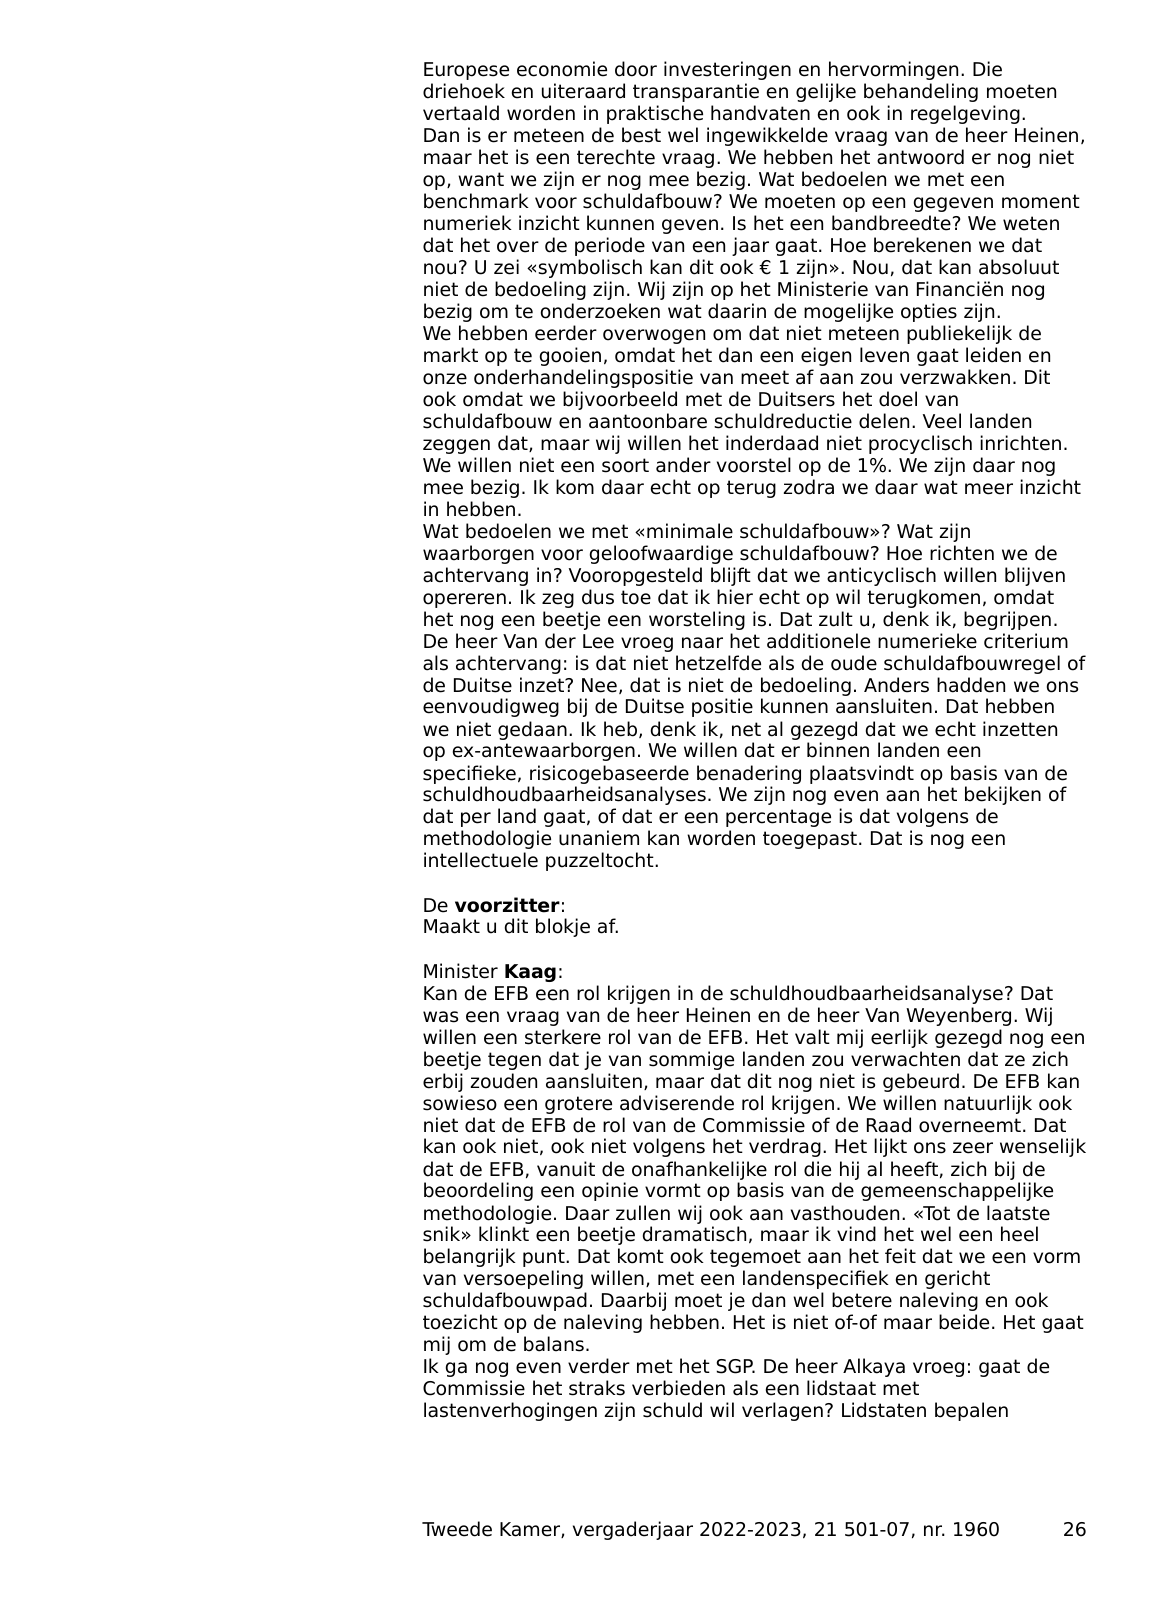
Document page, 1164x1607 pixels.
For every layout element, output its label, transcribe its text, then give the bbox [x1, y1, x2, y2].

text Wat bedoelen we met «minimale schuldafbouw»? Wat zijn waarborgen voor geloofwaardige schuldafbouw? Hoe richten we de achtervang in? Vooropgesteld blijft dat we anticyclisch willen blijven opereren. Ik zeg dus toe dat ik hier echt op wil terugkomen, omdat het nog een beetje een worsteling is. Dat zult u, denk ik, begrijpen. [422, 521, 1087, 631]
text Kan de EFB een rol krijgen in de schuldhoudbaarheidsanalyse? Dat was een vraag van de heer Heinen en de heer Van Weyenberg. Wij willen een sterkere rol van de EFB. Het valt mij eerlijk gezegd nog een beetje tegen dat je van sommige landen zou verwachten dat ze zich erbij zouden aansluiten, maar dat dit nog niet is gebeurd. De EFB kan sowieso een grotere adviserende rol krijgen. We willen natuurlijk ook niet dat de EFB de rol van de Commissie of de Raad overneemt. Dat kan ook niet, ook niet volgens het verdrag. Het lijkt ons zeer wenselijk dat de EFB, vanuit de onafhankelijke rol die hij al heeft, zich bij de beoordeling een opinie vormt op basis van de gemeenschappelijke methodologie. Daar zullen wij ook aan vasthouden. «Tot de laatste snik» klinkt een beetje dramatisch, maar ik vind het wel een heel belangrijk punt. Dat komt ook tegemoet aan het feit dat we een vorm van versoepeling willen, met een landenspecifiek en gericht schuldafbouwpad. Daarbij moet je dan wel betere naleving en ook toezicht op de naleving hebben. Het is niet of-of maar beide. Het gaat mij om de balans. [422, 983, 1087, 1356]
text Ik ga nog even verder met het SGP. De heer Alkaya vroeg: gaat de Commissie het straks verbieden als een lidstaat met lastenverhogingen zijn schuld wil verlagen? Lidstaten bepalen [422, 1356, 1087, 1422]
text We hebben eerder overwogen om dat niet meteen publiekelijk de markt op te gooien, omdat het dan een eigen leven gaat leiden en onze onderhandelingspositie van meet af aan zou verzwakken. Dit ook omdat we bijvoorbeeld met de Duitsers het doel van schuldafbouw en aantoonbare schuldreductie delen. Veel landen zeggen dat, maar wij willen het inderdaad niet procyclisch inrichten. We willen niet een soort ander voorstel op de 1%. We zijn daar nog mee bezig. Ik kom daar echt op terug zodra we daar wat meer inzicht in hebben. [422, 323, 1087, 521]
text De voorzitter: [422, 894, 1087, 916]
text Maakt u dit blokje af. [422, 916, 1087, 938]
text Dan is er meteen de best wel ingewikkelde vraag van de heer Heinen, maar het is een terechte vraag. We hebben het antwoord er nog niet op, want we zijn er nog mee bezig. Wat bedoelen we met een benchmark voor schuldafbouw? We moeten op een gegeven moment numeriek inzicht kunnen geven. Is het een bandbreedte? We weten dat het over de periode van een jaar gaat. Hoe berekenen we dat nou? U zei «symbolisch kan dit ook € 1 zijn». Nou, dat kan absoluut niet de bedoeling zijn. Wij zijn op het Ministerie van Financiën nog bezig om te onderzoeken wat daarin de mogelijke opties zijn. [422, 125, 1087, 323]
text Minister Kaag: [422, 961, 1087, 983]
text Europese economie door investeringen en hervormingen. Die driehoek en uiteraard transparantie en gelijke behandeling moeten vertaald worden in praktische handvaten en ook in regelgeving. [422, 59, 1087, 125]
text De heer Van der Lee vroeg naar het additionele numerieke criterium als achtervang: is dat niet hetzelfde als de oude schuldafbouwregel of de Duitse inzet? Nee, dat is niet de bedoeling. Anders hadden we ons eenvoudigweg bij de Duitse positie kunnen aansluiten. Dat hebben we niet gedaan. Ik heb, denk ik, net al gezegd dat we echt inzetten op ex-antewaarborgen. We willen dat er binnen landen een specifieke, risicogebaseerde benadering plaatsvindt op basis van de schuldhoudbaarheidsanalyses. We zijn nog even aan het bekijken of dat per land gaat, of dat er een percentage is dat volgens de methodologie unaniem kan worden toegepast. Dat is nog een intellectuele puzzeltocht. [422, 631, 1087, 872]
